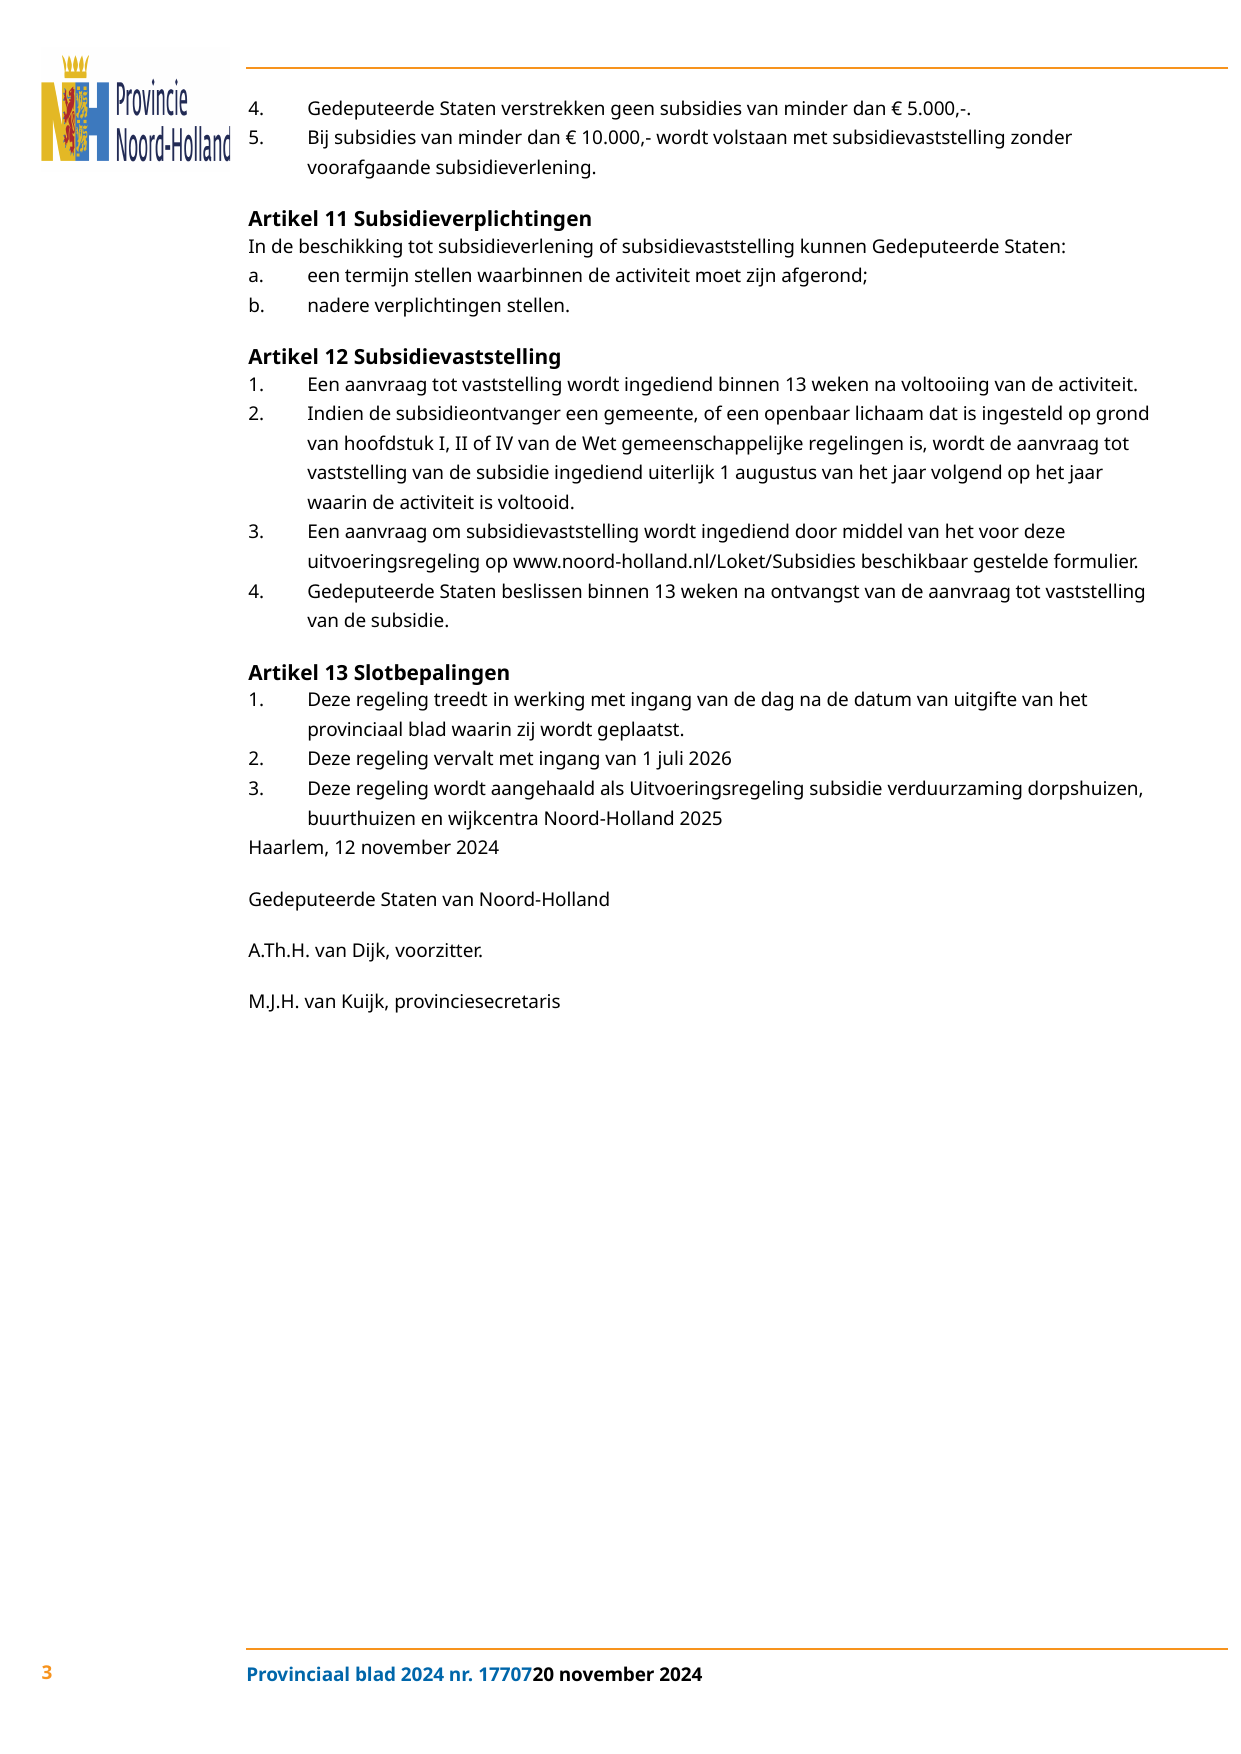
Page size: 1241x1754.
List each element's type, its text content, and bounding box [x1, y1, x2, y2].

text Artikel 11 Subsidieverplichtingen [248, 204, 1152, 233]
text M.J.H. van Kuijk, provinciesecretaris [248, 989, 1152, 1014]
list Bij subsidies van minder dan € 10.000,- wordt volstaan met subsidievaststelling zonder voorafgaande subsidieverlening. [248, 124, 1152, 180]
list Een aanvraag om subsidievaststelling wordt ingediend door middel van het voor deze uitvoeringsregeling op www.noord-holland.nl/Loket/Subsidies beschikbaar gestelde formulier. [248, 519, 1152, 574]
text Gedeputeerde Staten van Noord-Holland [248, 886, 1152, 911]
list Gedeputeerde Staten beslissen binnen 13 weken na ontvangst van de aanvraag tot vaststelling van de subsidie. [248, 578, 1152, 633]
list Deze regeling wordt aangehaald als Uitvoeringsregeling subsidie verduurzaming dorpshuizen, buurthuizen en wijkcentra Noord-Holland 2025 [248, 775, 1152, 830]
list Indien de subsidieontvanger een gemeente, of een openbaar lichaam dat is ingesteld op grond van hoofdstuk I, II of IV van de Wet gemeenschappelijke regelingen is, wordt de aanvraag tot vaststelling van de subsidie ingediend uiterlijk 1 augustus van het jaar volgend op het jaar waarin de activiteit is voltooid. [248, 400, 1152, 515]
list Een aanvraag tot vaststelling wordt ingediend binnen 13 weken na voltooiing van de activiteit. [248, 371, 1152, 397]
text A.Th.H. van Dijk, voorzitter. [248, 937, 1152, 963]
text Artikel 12 Subsidievaststelling [248, 342, 1152, 371]
picture [41, 47, 231, 172]
text In de beschikking tot subsidieverlening of subsidievaststelling kunnen Gedeputeerde Staten: [248, 233, 1152, 258]
list nadere verplichtingen stellen. [248, 292, 1152, 318]
list Deze regeling vervalt met ingang van 1 juli 2026 [248, 746, 1152, 771]
list een termijn stellen waarbinnen de activiteit moet zijn afgerond; [248, 262, 1152, 288]
list Deze regeling treedt in werking met ingang van de dag na de datum van uitgifte van het provinciaal blad waarin zij wordt geplaatst. [248, 686, 1152, 742]
text Haarlem, 12 november 2024 [248, 834, 1152, 860]
list Gedeputeerde Staten verstrekken geen subsidies van minder dan € 5.000,-. [248, 95, 1152, 121]
text Artikel 13 Slotbepalingen [248, 658, 1152, 686]
